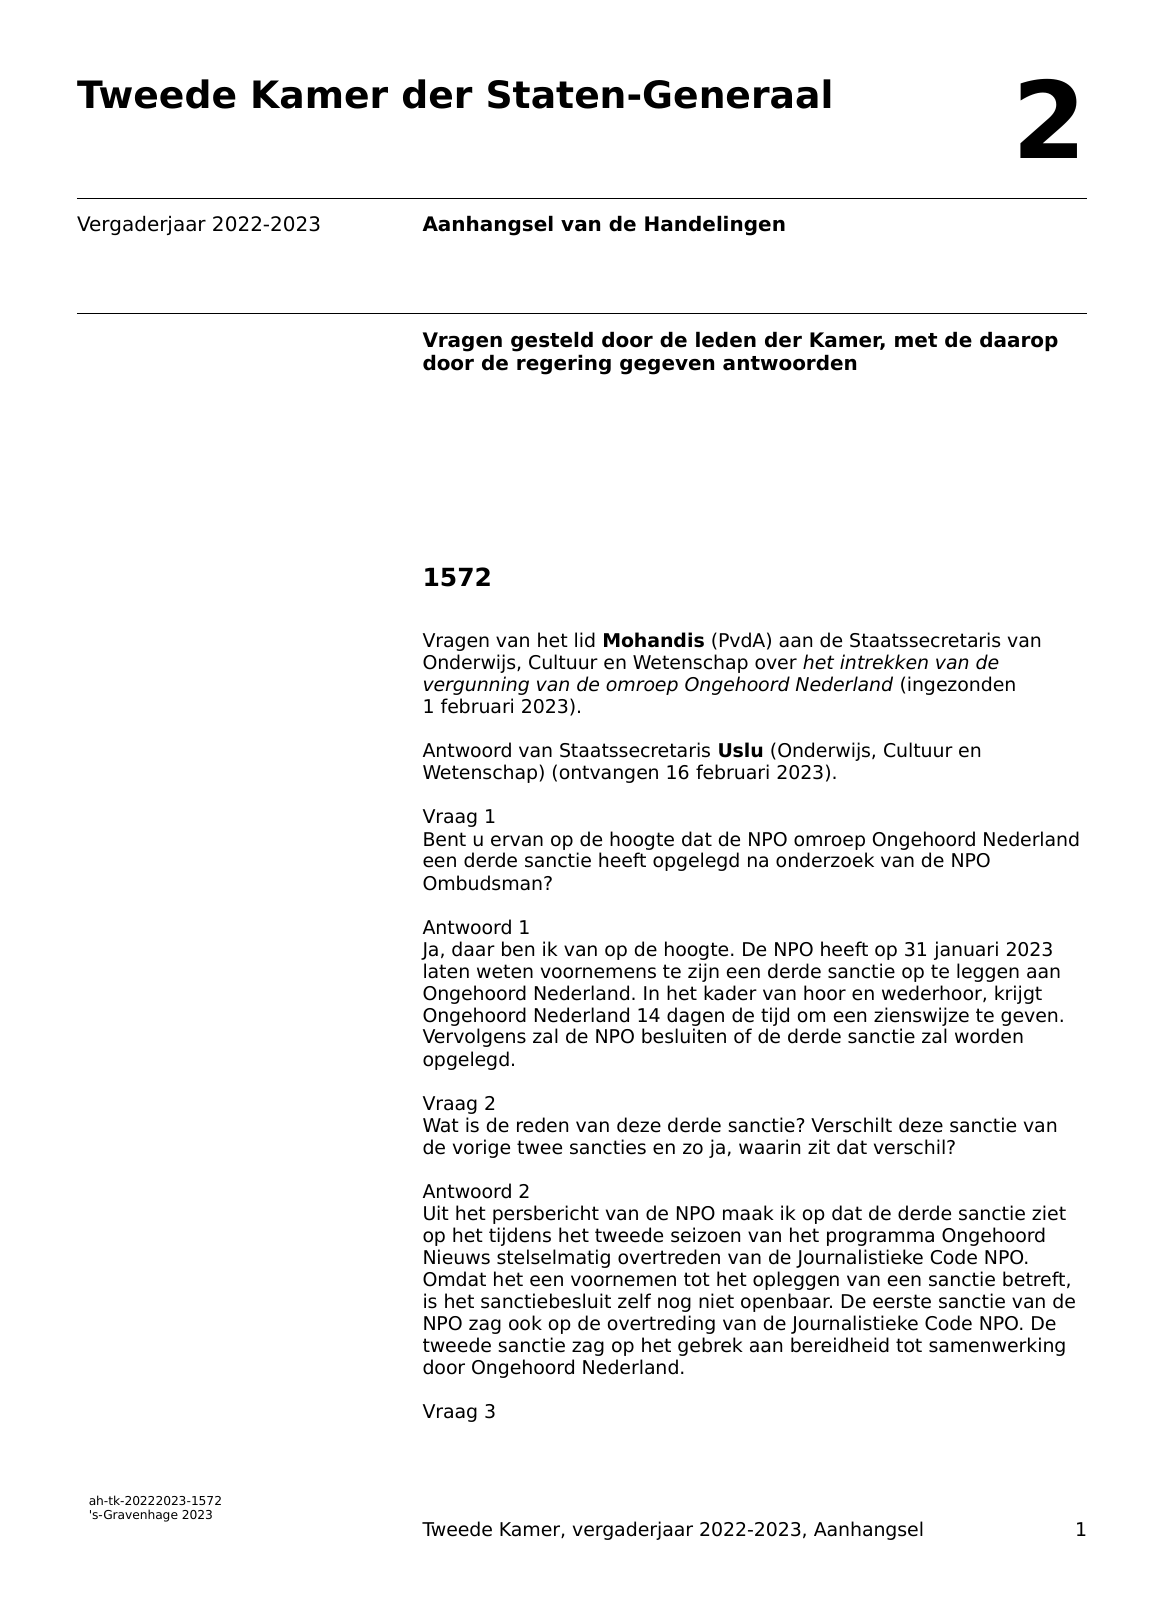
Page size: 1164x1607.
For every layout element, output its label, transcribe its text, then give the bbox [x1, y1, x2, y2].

text Ja, daar ben ik van op de hoogte. De NPO heeft op 31 januari 2023 laten weten voornemens te zijn een derde sanctie op te leggen aan Ongehoord Nederland. In het kader van hoor en wederhoor, krijgt Ongehoord Nederland 14 dagen de tijd om een zienswijze te geven. Vervolgens zal de NPO besluiten of de derde sanctie zal worden opgelegd. [422, 938, 1087, 1070]
table_cell Aanhangsel van de Handelingen [422, 199, 1087, 313]
text Vraag 3 [422, 1401, 1087, 1423]
text Antwoord 2 [422, 1181, 1087, 1203]
text Vragen van het lid Mohandis (PvdA) aan de Staatssecretaris van Onderwijs, Cultuur en Wetenschap over het intrekken van de vergunning van de omroep Ongehoord Nederland (ingezonden 1 februari 2023). [422, 630, 1087, 718]
text Vraag 1 [422, 806, 1087, 828]
table_cell Vragen gesteld door de leden der Kamer, met de daarop door de regering gegeven antwoorden [422, 314, 1087, 375]
text Antwoord van Staatssecretaris Uslu (Onderwijs, Cultuur en Wetenschap) (ontvangen 16 februari 2023). [422, 740, 1087, 784]
table_header Tweede Kamer der Staten-Generaal [77, 59, 886, 198]
table_cell [77, 314, 422, 375]
text Bent u ervan op de hoogte dat de NPO omroep Ongehoord Nederland een derde sanctie heeft opgelegd na onderzoek van de NPO Ombudsman? [422, 828, 1087, 894]
text 's-Gravenhage 2023 [88, 1508, 323, 1522]
table_cell Vergaderjaar 2022-2023 [77, 199, 422, 313]
text Wat is de reden van deze derde sanctie? Verschilt deze sanctie van de vorige twee sancties en zo ja, waarin zit dat verschil? [422, 1114, 1087, 1158]
text Antwoord 1 [422, 917, 1087, 938]
text ah-tk-20222023-1572 [88, 1494, 323, 1508]
table_header 2 [886, 59, 1087, 198]
text 1572 [422, 563, 1087, 592]
text Vraag 2 [422, 1093, 1087, 1114]
text Uit het persbericht van de NPO maak ik op dat de derde sanctie ziet op het tijdens het tweede seizoen van het programma Ongehoord Nieuws stelselmatig overtreden van de Journalistieke Code NPO. Omdat het een voornemen tot het opleggen van een sanctie betreft, is het sanctiebesluit zelf nog niet openbaar. De eerste sanctie van de NPO zag ook op de overtreding van de Journalistieke Code NPO. De tweede sanctie zag op het gebrek aan bereidheid tot samenwerking door Ongehoord Nederland. [422, 1203, 1087, 1378]
